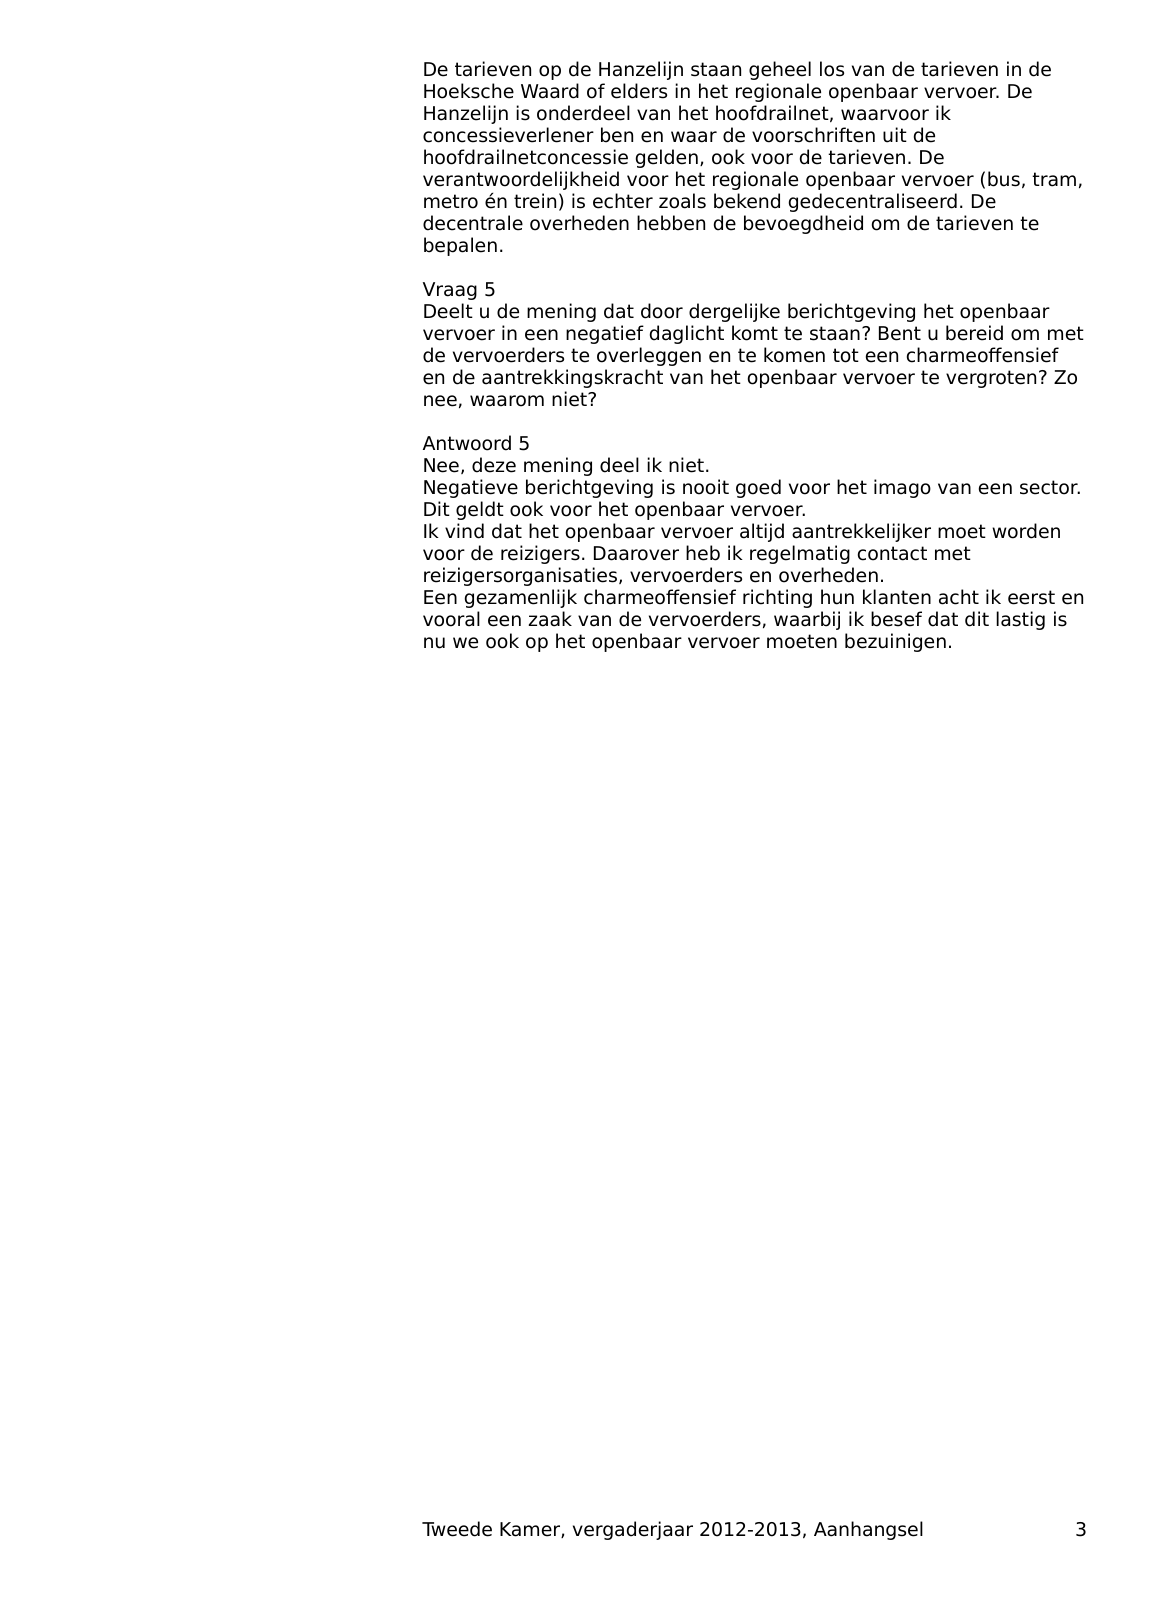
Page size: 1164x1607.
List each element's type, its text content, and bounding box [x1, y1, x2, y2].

text Een gezamenlijk charmeoffensief richting hun klanten acht ik eerst en vooral een zaak van de vervoerders, waarbij ik besef dat dit lastig is nu we ook op het openbaar vervoer moeten bezuinigen. [422, 587, 1087, 653]
text De tarieven op de Hanzelijn staan geheel los van de tarieven in de Hoeksche Waard of elders in het regionale openbaar vervoer. De Hanzelijn is onderdeel van het hoofdrailnet, waarvoor ik concessieverlener ben en waar de voorschriften uit de hoofdrailnetconcessie gelden, ook voor de tarieven. De verantwoordelijkheid voor het regionale openbaar vervoer (bus, tram, metro én trein) is echter zoals bekend gedecentraliseerd. De decentrale overheden hebben de bevoegdheid om de tarieven te bepalen. [422, 59, 1087, 257]
text Negatieve berichtgeving is nooit goed voor het imago van een sector. Dit geldt ook voor het openbaar vervoer. [422, 477, 1087, 521]
text Nee, deze mening deel ik niet. [422, 455, 1087, 477]
text Vraag 5 [422, 279, 1087, 301]
text Ik vind dat het openbaar vervoer altijd aantrekkelijker moet worden voor de reizigers. Daarover heb ik regelmatig contact met reizigersorganisaties, vervoerders en overheden. [422, 521, 1087, 587]
text Deelt u de mening dat door dergelijke berichtgeving het openbaar vervoer in een negatief daglicht komt te staan? Bent u bereid om met de vervoerders te overleggen en te komen tot een charmeoffensief en de aantrekkingskracht van het openbaar vervoer te vergroten? Zo nee, waarom niet? [422, 301, 1087, 411]
text Antwoord 5 [422, 433, 1087, 455]
